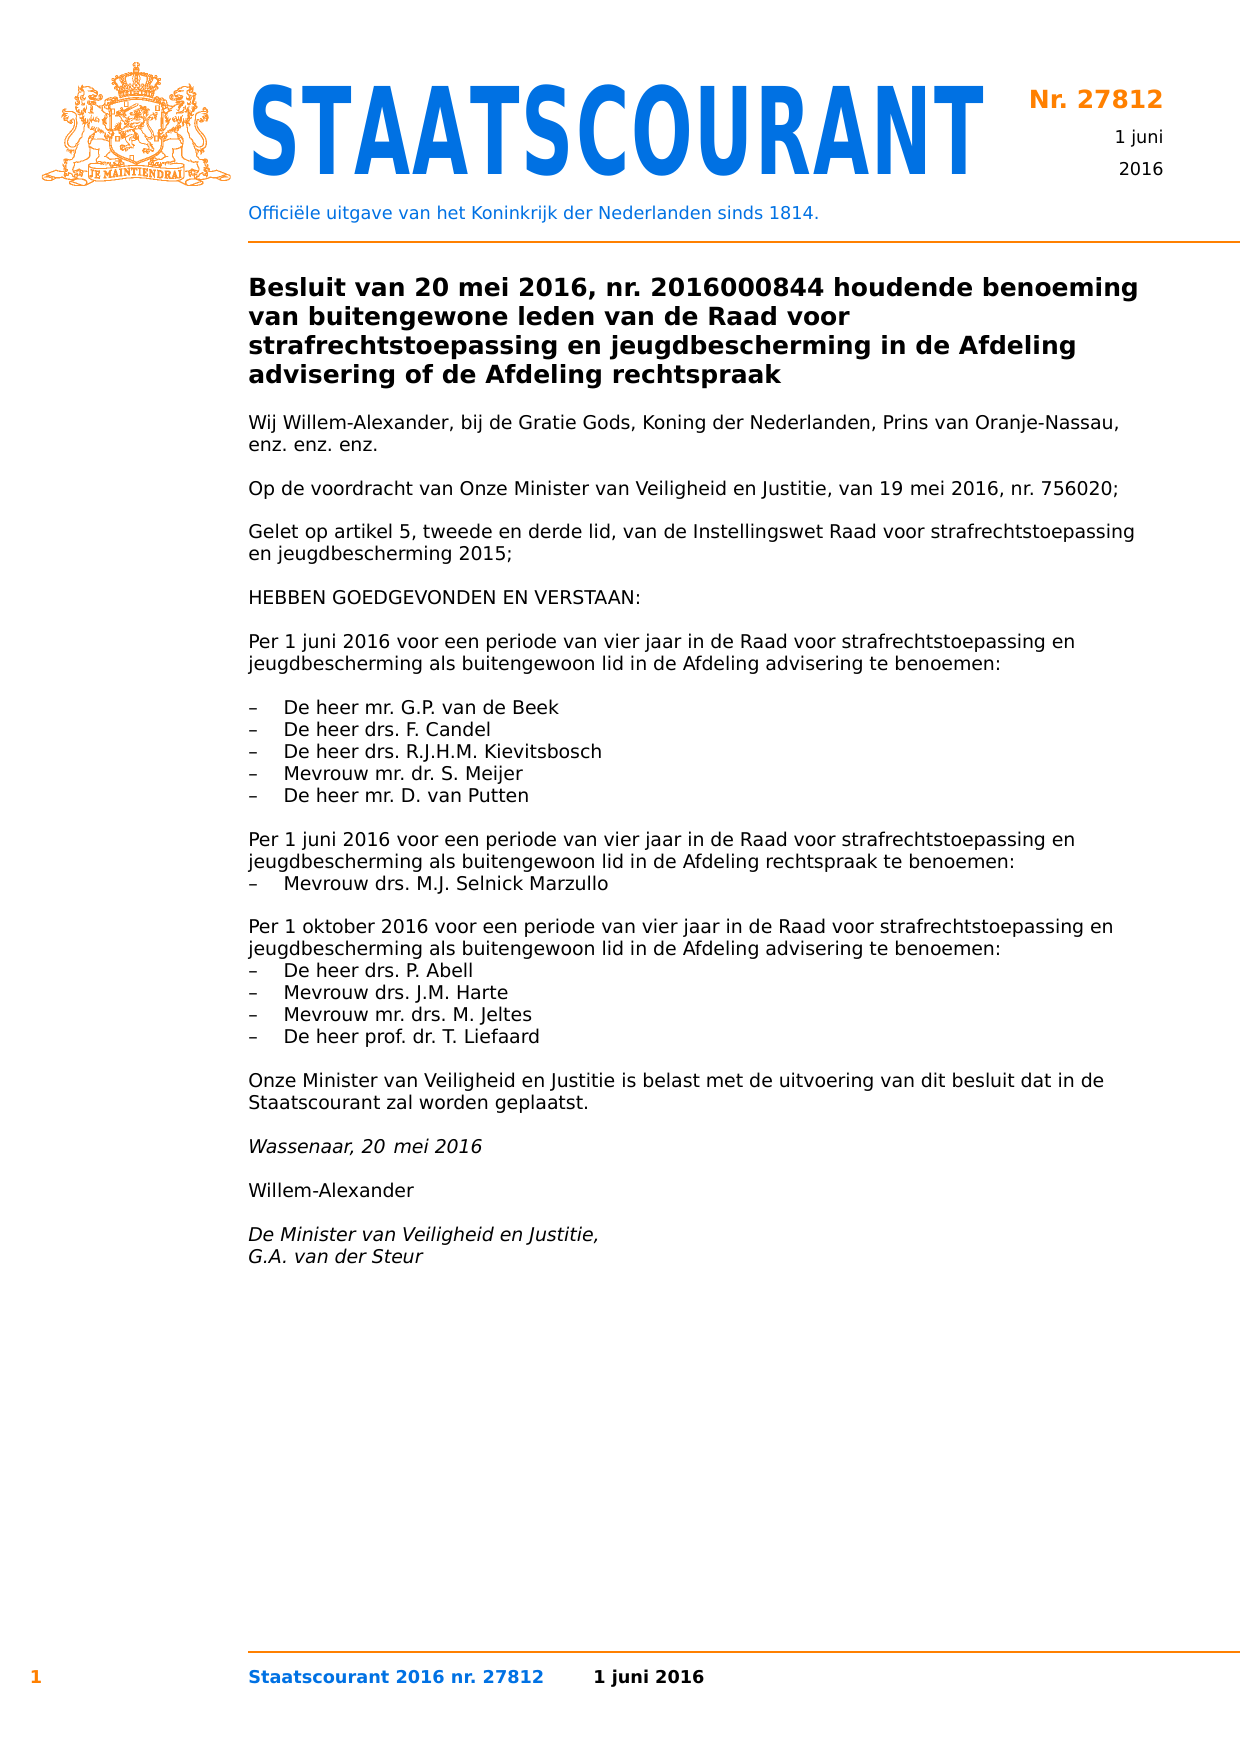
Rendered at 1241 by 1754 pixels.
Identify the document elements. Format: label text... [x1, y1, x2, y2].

text – De heer drs. P. Abell [248, 960, 1163, 982]
table_header Nr. 27812 [998, 62, 1240, 121]
picture [41, 62, 231, 186]
text – De heer drs. R.J.H.M. Kievitsbosch [248, 741, 1163, 763]
text Onze Minister van Veiligheid en Justitie is belast met de uitvoering van dit besluit dat in de Staatscourant zal worden geplaatst. [248, 1070, 1163, 1114]
table_cell 2016 [998, 153, 1240, 203]
table_cell 1 juni [998, 121, 1240, 153]
text – Mevrouw mr. dr. S. Meijer [248, 763, 1163, 785]
text De Minister van Veiligheid en Justitie, G.A. van der Steur [248, 1224, 1163, 1268]
text Op de voordracht van Onze Minister van Veiligheid en Justitie, van 19 mei 2016, nr. 756020; [248, 477, 1163, 499]
text Gelet op artikel 5, tweede en derde lid, van de Instellingswet Raad voor strafrechtstoepassing en jeugdbescherming 2015; [248, 521, 1163, 565]
table_header STAATSCOURANT [248, 62, 998, 203]
text Per 1 juni 2016 voor een periode van vier jaar in de Raad voor strafrechtstoepassing en jeugdbescherming als buitengewoon lid in de Afdeling rechtspraak te benoemen: [248, 828, 1163, 872]
text – Mevrouw drs. J.M. Harte [248, 982, 1163, 1004]
subtitle Besluit van 20 mei 2016, nr. 2016000844 houdende benoeming van buitengewone leden van de Raad voor strafrechtstoepassing en jeugdbescherming in de Afdeling advisering of de Afdeling rechtspraak [248, 273, 1163, 390]
table_cell Officiële uitgave van het Koninkrijk der Nederlanden sinds 1814. [248, 203, 1240, 241]
text – De heer drs. F. Candel [248, 719, 1163, 741]
table_header [25, 62, 248, 241]
text Per 1 juni 2016 voor een periode van vier jaar in de Raad voor strafrechtstoepassing en jeugdbescherming als buitengewoon lid in de Afdeling advisering te benoemen: [248, 631, 1163, 675]
text Per 1 oktober 2016 voor een periode van vier jaar in de Raad voor strafrechtstoepassing en jeugdbescherming als buitengewoon lid in de Afdeling advisering te benoemen: [248, 916, 1163, 960]
text – De heer mr. G.P. van de Beek [248, 697, 1163, 719]
text – Mevrouw drs. M.J. Selnick Marzullo [248, 872, 1163, 894]
text Wij Willem-Alexander, bij de Gratie Gods, Koning der Nederlanden, Prins van Oranje-Nassau, enz. enz. enz. [248, 412, 1163, 456]
text – De heer mr. D. van Putten [248, 785, 1163, 807]
text HEBBEN GOEDGEVONDEN EN VERSTAAN: [248, 587, 1163, 609]
text – De heer prof. dr. T. Liefaard [248, 1026, 1163, 1048]
text Wassenaar, 20 mei 2016 [248, 1136, 1163, 1158]
text – Mevrouw mr. drs. M. Jeltes [248, 1004, 1163, 1026]
text Willem-Alexander [248, 1180, 1163, 1202]
